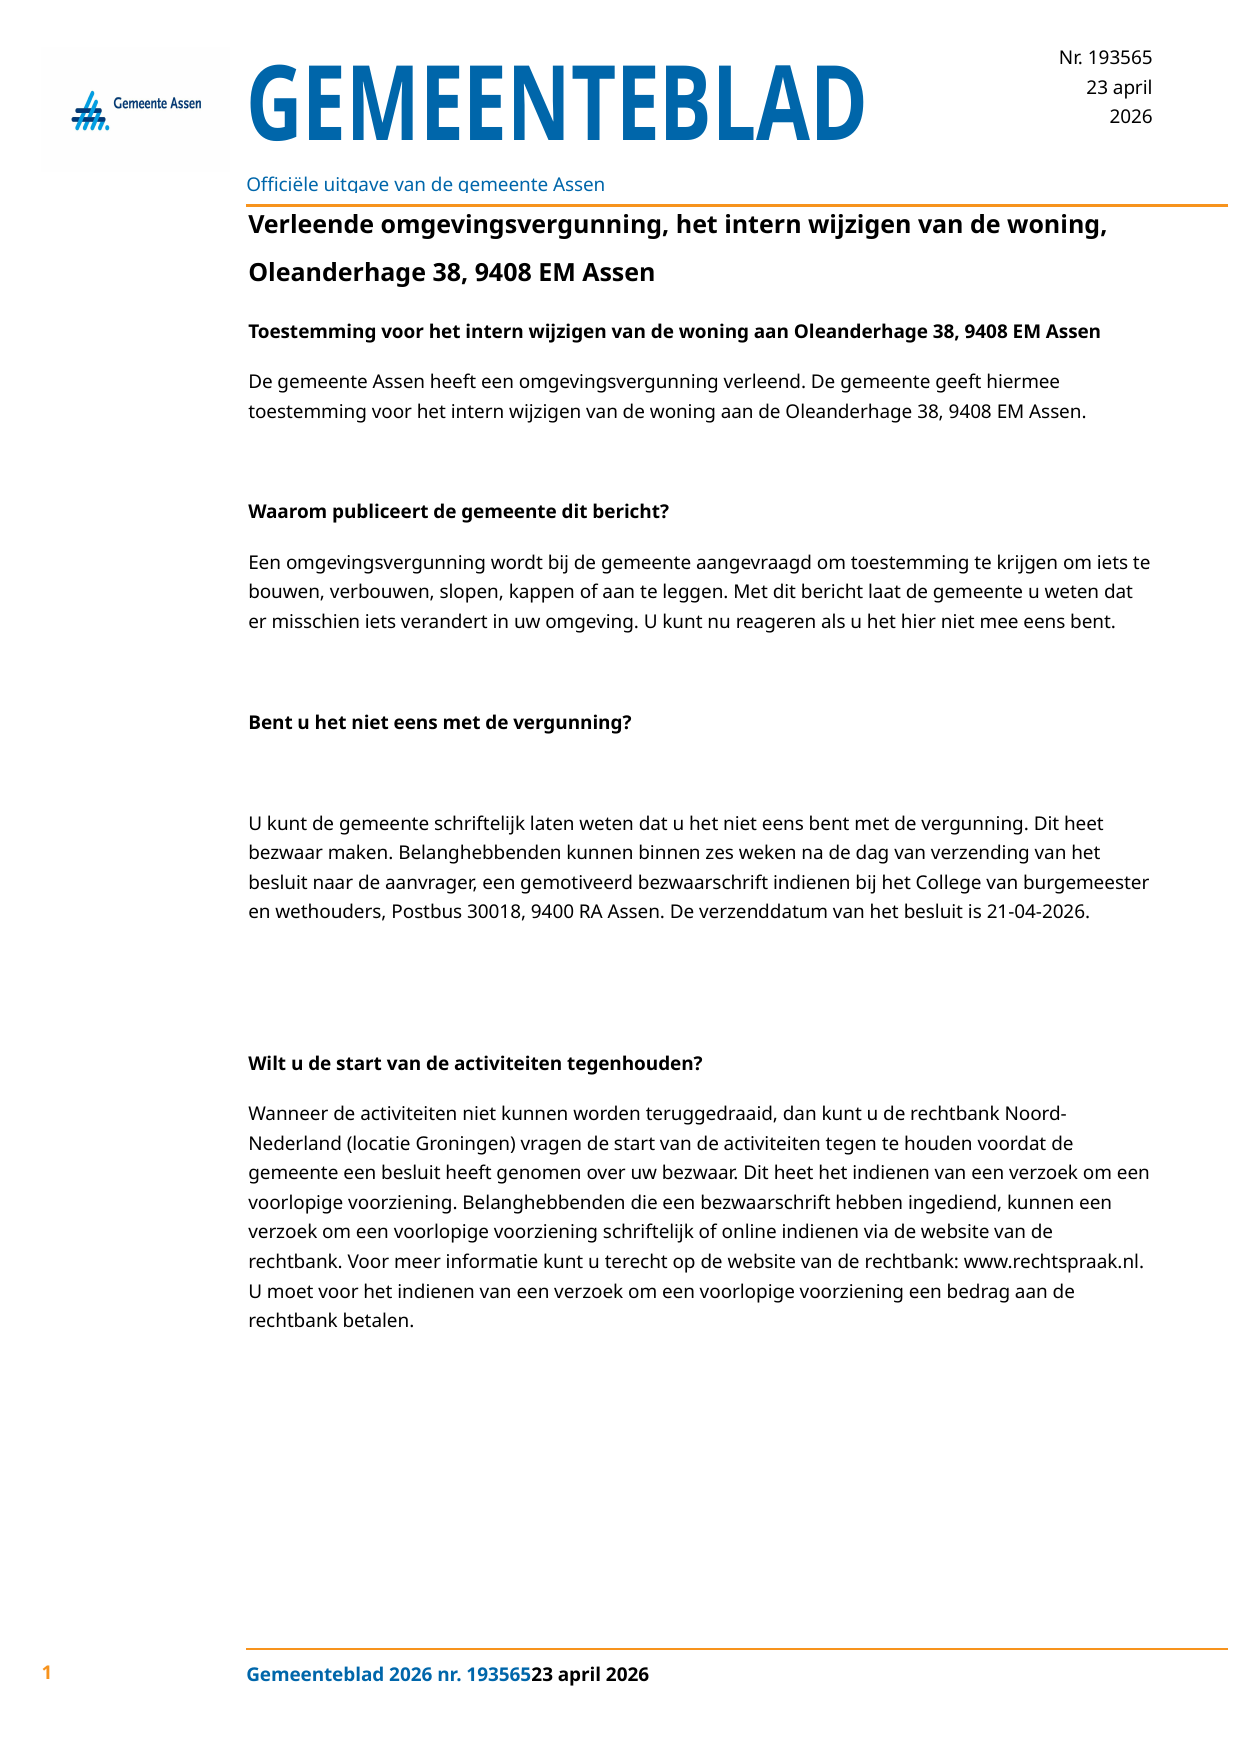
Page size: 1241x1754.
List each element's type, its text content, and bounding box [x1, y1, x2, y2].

text Waarom publiceert de gemeente dit bericht? [248, 499, 1152, 524]
text Wilt u de start van de activiteiten tegenhouden? [248, 1050, 1152, 1076]
picture [41, 47, 231, 172]
text Wanneer de activiteiten niet kunnen worden teruggedraaid, dan kunt u de rechtbank Noord-Nederland (locatie Groningen) vragen de start van de activiteiten tegen te houden voordat de gemeente een besluit heeft genomen over uw bezwaar. Dit heet het indienen van een verzoek om een voorlopige voorziening. Belanghebbenden die een bezwaarschrift hebben ingediend, kunnen een verzoek om een voorlopige voorziening schriftelijk of online indienen via de website van de rechtbank. Voor meer informatie kunt u terecht op de website van de rechtbank: www.rechtspraak.nl. U moet voor het indienen van een verzoek om een voorlopige voorziening een bedrag aan de rechtbank betalen. [248, 1100, 1152, 1333]
text Een omgevingsvergunning wordt bij de gemeente aangevraagd om toestemming te krijgen om iets te bouwen, verbouwen, slopen, kappen of aan te leggen. Met dit bericht laat de gemeente u weten dat er misschien iets verandert in uw omgeving. U kunt nu reageren als u het hier niet mee eens bent. [248, 549, 1152, 634]
text De gemeente Assen heeft een omgevingsvergunning verleend. De gemeente geeft hiermee toestemming voor het intern wijzigen van de woning aan de Oleanderhage 38, 9408 EM Assen. [248, 368, 1152, 424]
text Bent u het niet eens met de vergunning? [248, 709, 1152, 735]
text U kunt de gemeente schriftelijk laten weten dat u het niet eens bent met de vergunning. Dit heet bezwaar maken. Belanghebbenden kunnen binnen zes weken na de dag van verzending van het besluit naar de aanvrager, een gemotiveerd bezwaarschrift indienen bij het College van burgemeester en wethouders, Postbus 30018, 9400 RA Assen. De verzenddatum van het besluit is 21-04-2026. [248, 810, 1152, 924]
text Verleende omgevingsvergunning, het intern wijzigen van de woning, Oleanderhage 38, 9408 EM Assen [248, 207, 1152, 288]
text Toestemming voor het intern wijzigen van de woning aan Oleanderhage 38, 9408 EM Assen [248, 318, 1152, 344]
